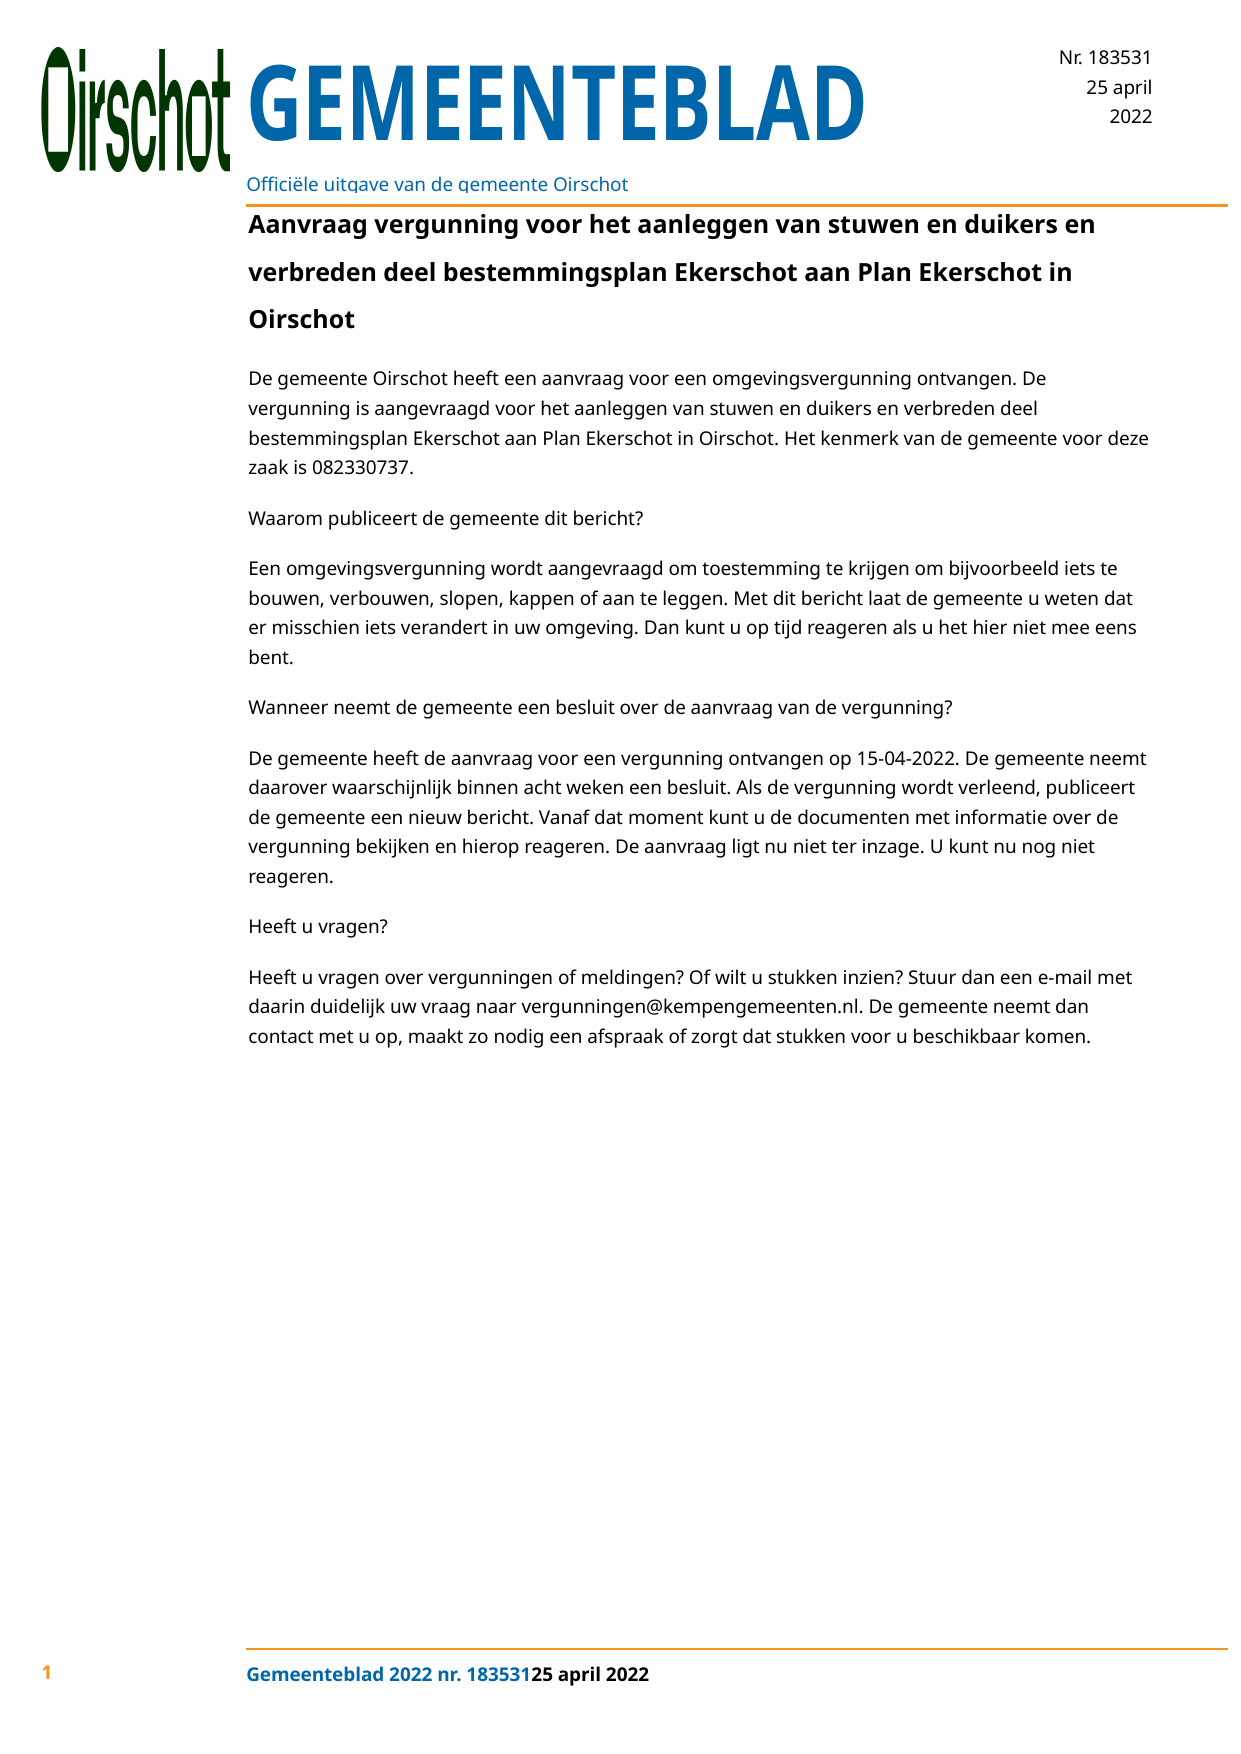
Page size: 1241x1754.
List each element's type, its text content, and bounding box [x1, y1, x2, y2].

text Heeft u vragen over vergunningen of meldingen? Of wilt u stukken inzien? Stuur dan een e-mail met daarin duidelijk uw vraag naar vergunningen@kempengemeenten.nl. De gemeente neemt dan contact met u op, maakt zo nodig een afspraak of zorgt dat stukken voor u beschikbaar komen. [248, 964, 1152, 1049]
picture [41, 47, 231, 172]
text Aanvraag vergunning voor het aanleggen van stuwen en duikers en verbreden deel bestemmingsplan Ekerschot aan Plan Ekerschot in Oirschot [248, 207, 1152, 336]
text Wanneer neemt de gemeente een besluit over de aanvraag van de vergunning? [248, 694, 1152, 720]
text Waarom publiceert de gemeente dit bericht? [248, 505, 1152, 530]
text Heeft u vragen? [248, 913, 1152, 939]
text Een omgevingsvergunning wordt aangevraagd om toestemming te krijgen om bijvoorbeeld iets te bouwen, verbouwen, slopen, kappen of aan te leggen. Met dit bericht laat de gemeente u weten dat er misschien iets verandert in uw omgeving. Dan kunt u op tijd reageren als u het hier niet mee eens bent. [248, 555, 1152, 669]
text De gemeente heeft de aanvraag voor een vergunning ontvangen op 15-04-2022. De gemeente neemt daarover waarschijnlijk binnen acht weken een besluit. Als de vergunning wordt verleend, publiceert de gemeente een nieuw bericht. Vanaf dat moment kunt u de documenten met informatie over de vergunning bekijken en hierop reageren. De aanvraag ligt nu niet ter inzage. U kunt nu nog niet reageren. [248, 745, 1152, 889]
text De gemeente Oirschot heeft een aanvraag voor een omgevingsvergunning ontvangen. De vergunning is aangevraagd voor het aanleggen van stuwen en duikers en verbreden deel bestemmingsplan Ekerschot aan Plan Ekerschot in Oirschot. Het kenmerk van de gemeente voor deze zaak is 082330737. [248, 366, 1152, 480]
